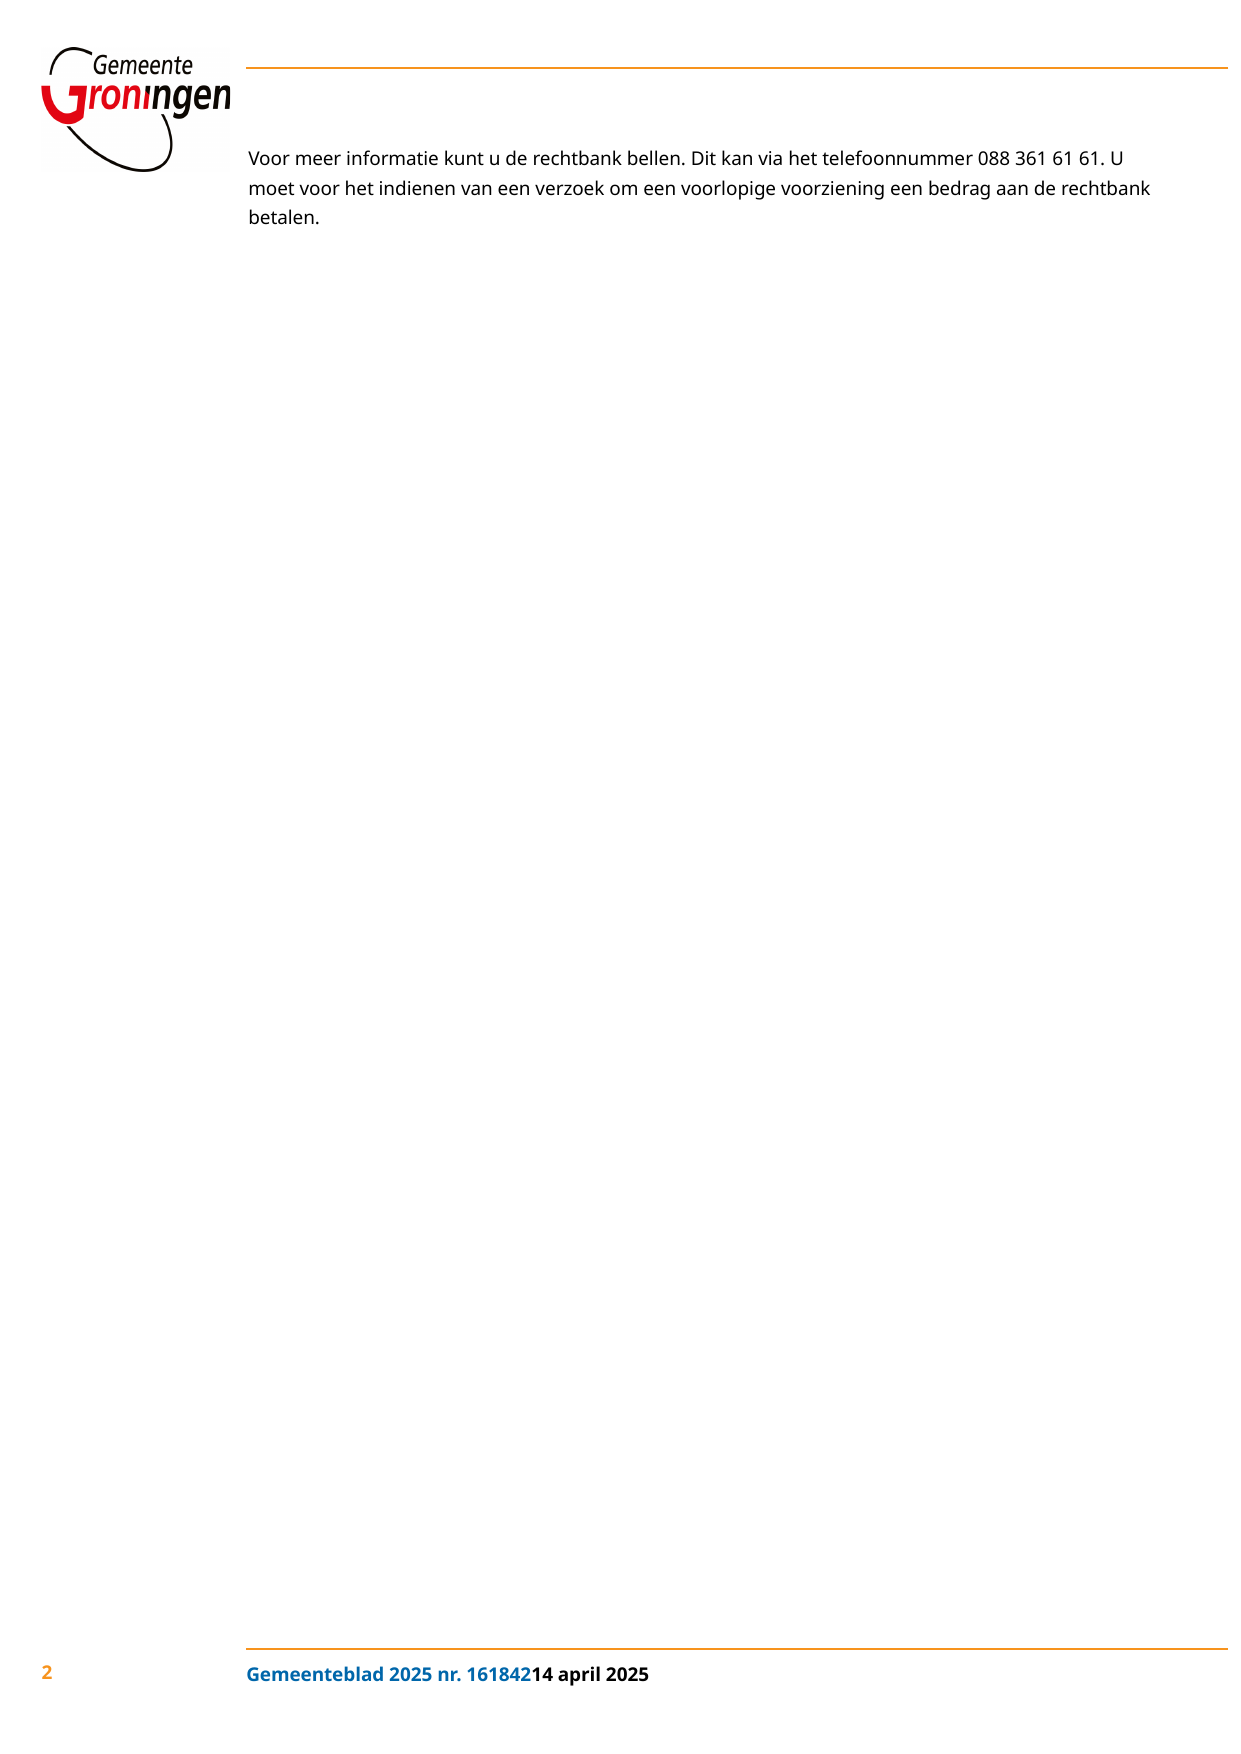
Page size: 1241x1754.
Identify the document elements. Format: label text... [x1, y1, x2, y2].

text Voor meer informatie kunt u de rechtbank bellen. Dit kan via het telefoonnummer 088 361 61 61. U moet voor het indienen van een verzoek om een voorlopige voorziening een bedrag aan de rechtbank betalen. [248, 145, 1152, 230]
picture [41, 47, 231, 172]
